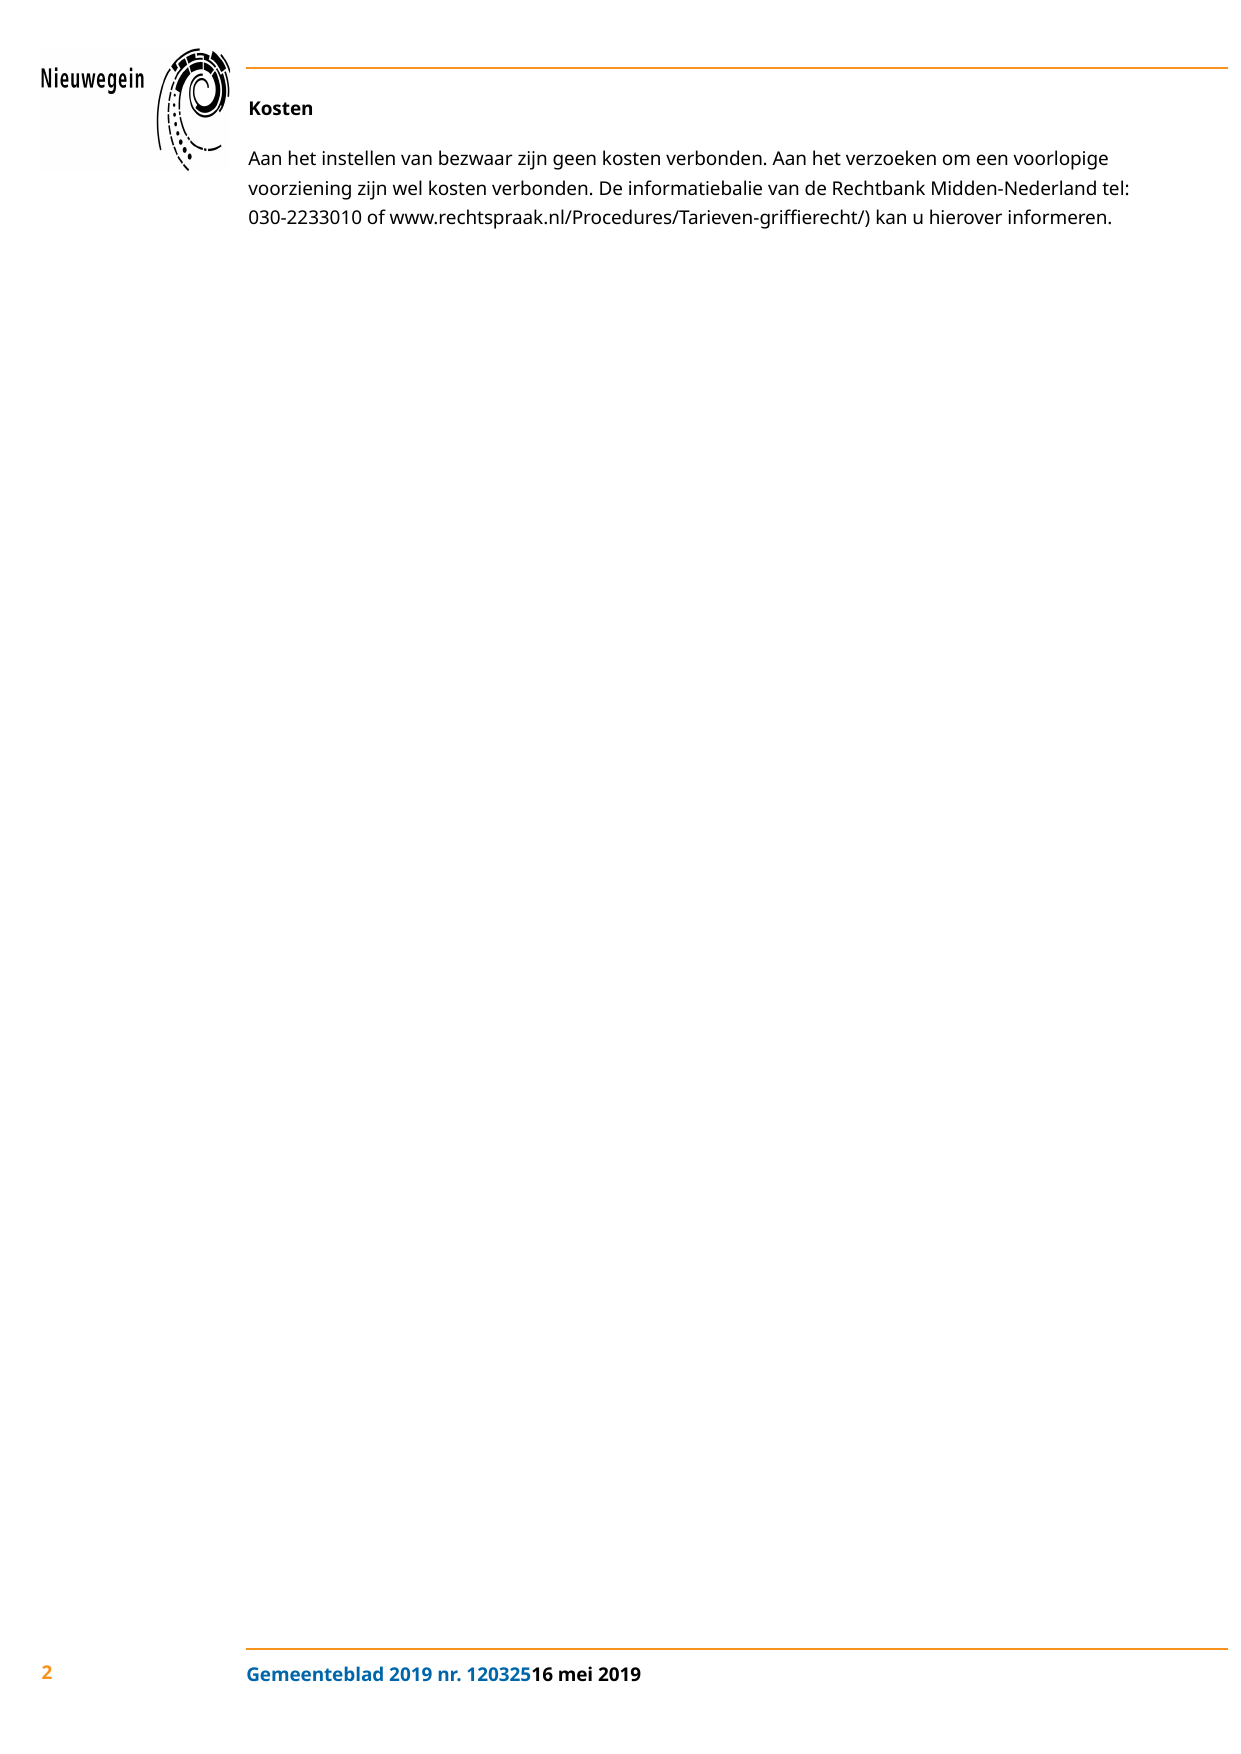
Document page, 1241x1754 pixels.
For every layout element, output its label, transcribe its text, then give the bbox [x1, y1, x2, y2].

text Kosten [248, 95, 1152, 121]
picture [41, 47, 231, 172]
text Aan het instellen van bezwaar zijn geen kosten verbonden. Aan het verzoeken om een voorlopige voorziening zijn wel kosten verbonden. De informatiebalie van de Rechtbank Midden-Nederland tel: 030-2233010 of www.rechtspraak.nl/Procedures/Tarieven-griffierecht/) kan u hierover informeren. [248, 145, 1152, 230]
